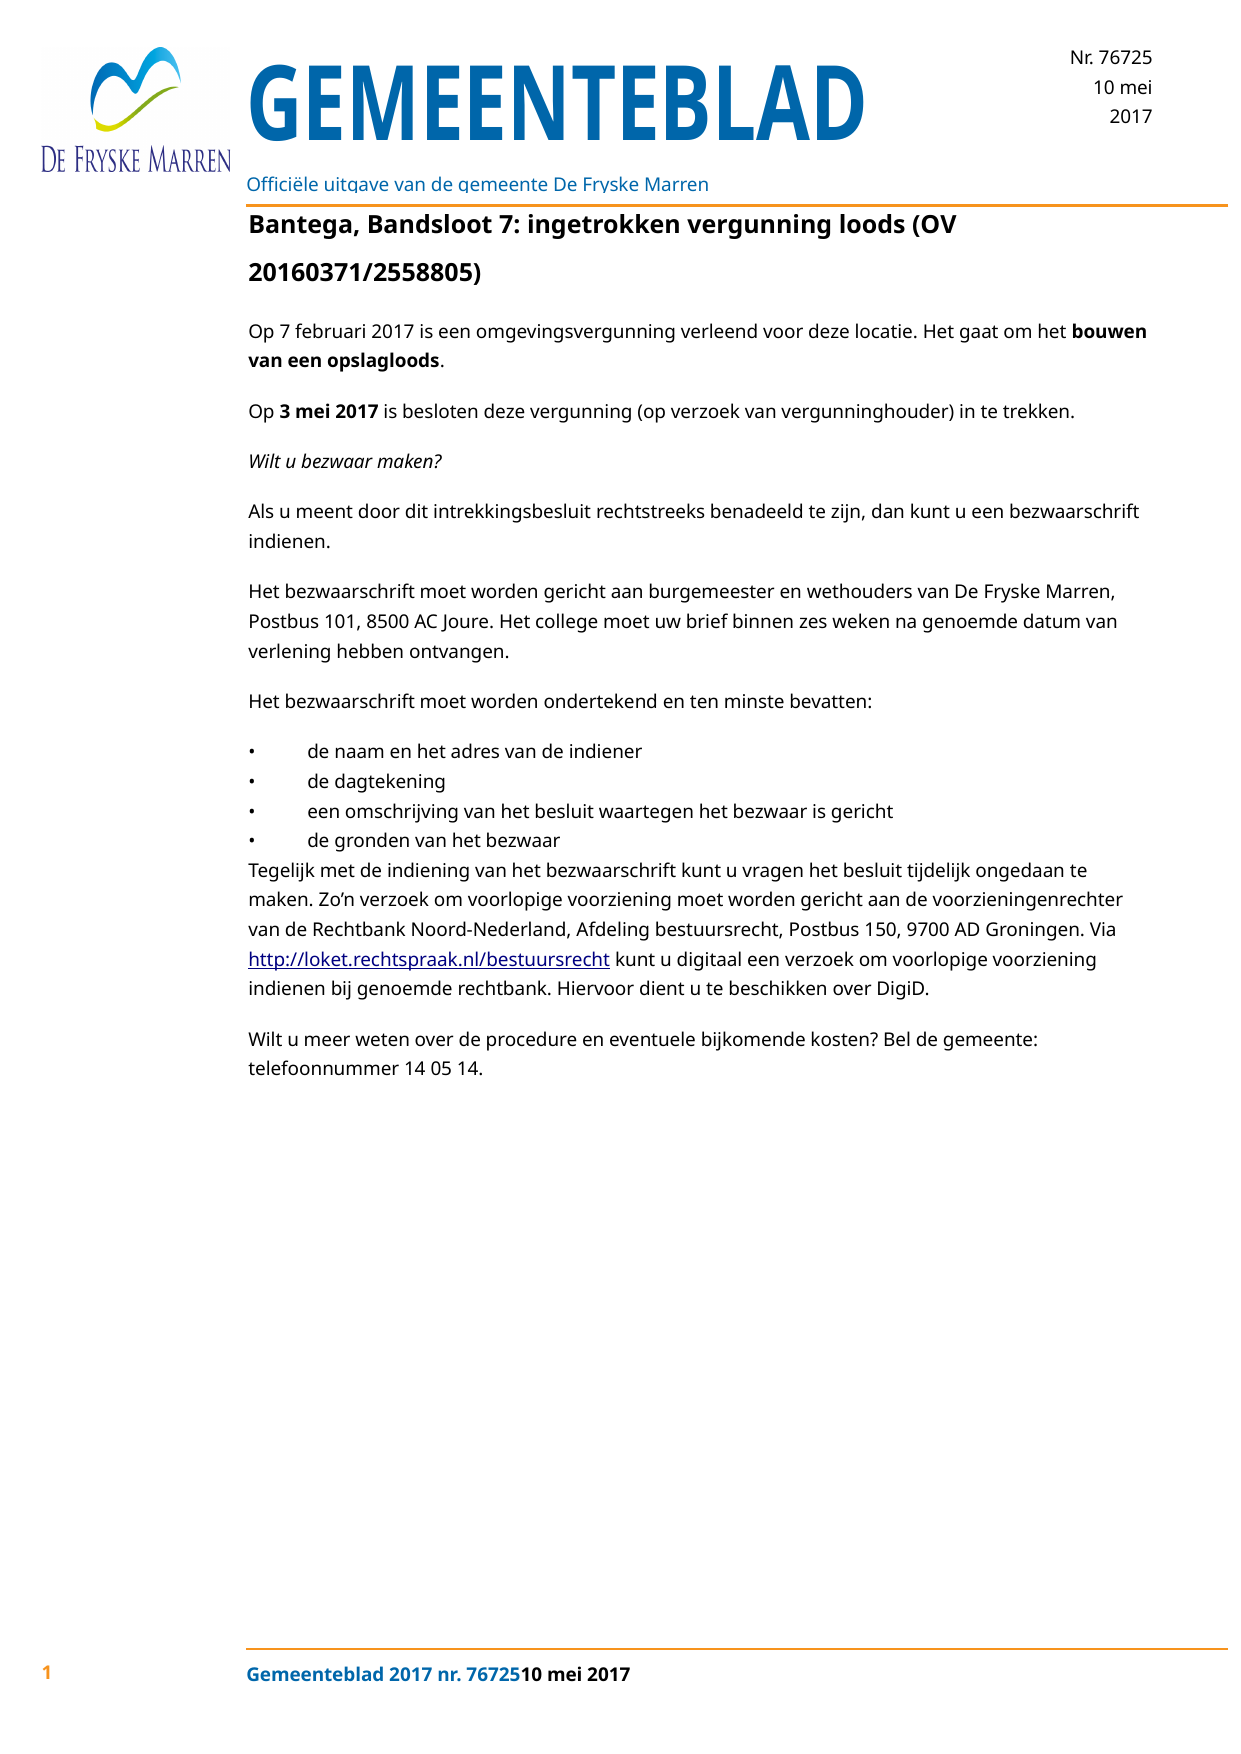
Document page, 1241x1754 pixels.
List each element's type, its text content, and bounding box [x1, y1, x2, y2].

list een omschrijving van het besluit waartegen het bezwaar is gericht [248, 798, 1152, 824]
text Op 7 februari 2017 is een omgevingsvergunning verleend voor deze locatie. Het gaat om het bouwen van een opslagloods. [248, 318, 1152, 373]
text Wilt u bezwaar maken? [248, 448, 1152, 474]
text Wilt u meer weten over de procedure en eventuele bijkomende kosten? Bel de gemeente: telefoonnummer 14 05 14. [248, 1026, 1152, 1081]
picture [41, 47, 231, 172]
text Op 3 mei 2017 is besloten deze vergunning (op verzoek van vergunninghouder) in te trekken. [248, 398, 1152, 424]
text Het bezwaarschrift moet worden gericht aan burgemeester en wethouders van De Fryske Marren, Postbus 101, 8500 AC Joure. Het college moet uw brief binnen zes weken na genoemde datum van verlening hebben ontvangen. [248, 579, 1152, 664]
text Bantega, Bandsloot 7: ingetrokken vergunning loods (OV 20160371/2558805) [248, 207, 1152, 288]
text Het bezwaarschrift moet worden ondertekend en ten minste bevatten: [248, 688, 1152, 714]
text Als u meent door dit intrekkingsbesluit rechtstreeks benadeeld te zijn, dan kunt u een bezwaarschrift indienen. [248, 499, 1152, 554]
list de gronden van het bezwaar [248, 827, 1152, 853]
text Tegelijk met de indiening van het bezwaarschrift kunt u vragen het besluit tijdelijk ongedaan te maken. Zo’n verzoek om voorlopige voorziening moet worden gericht aan de voorzieningenrechter van de Rechtbank Noord-Nederland, Afdeling bestuursrecht, Postbus 150, 9700 AD Groningen. Via http://loket.rechtspraak.nl/bestuursrecht kunt u digitaal een verzoek om voorlopige voorziening indienen bij genoemde rechtbank. Hiervoor dient u te beschikken over DigiD. [248, 857, 1152, 1001]
list de naam en het adres van de indiener [248, 739, 1152, 764]
list de dagtekening [248, 768, 1152, 794]
